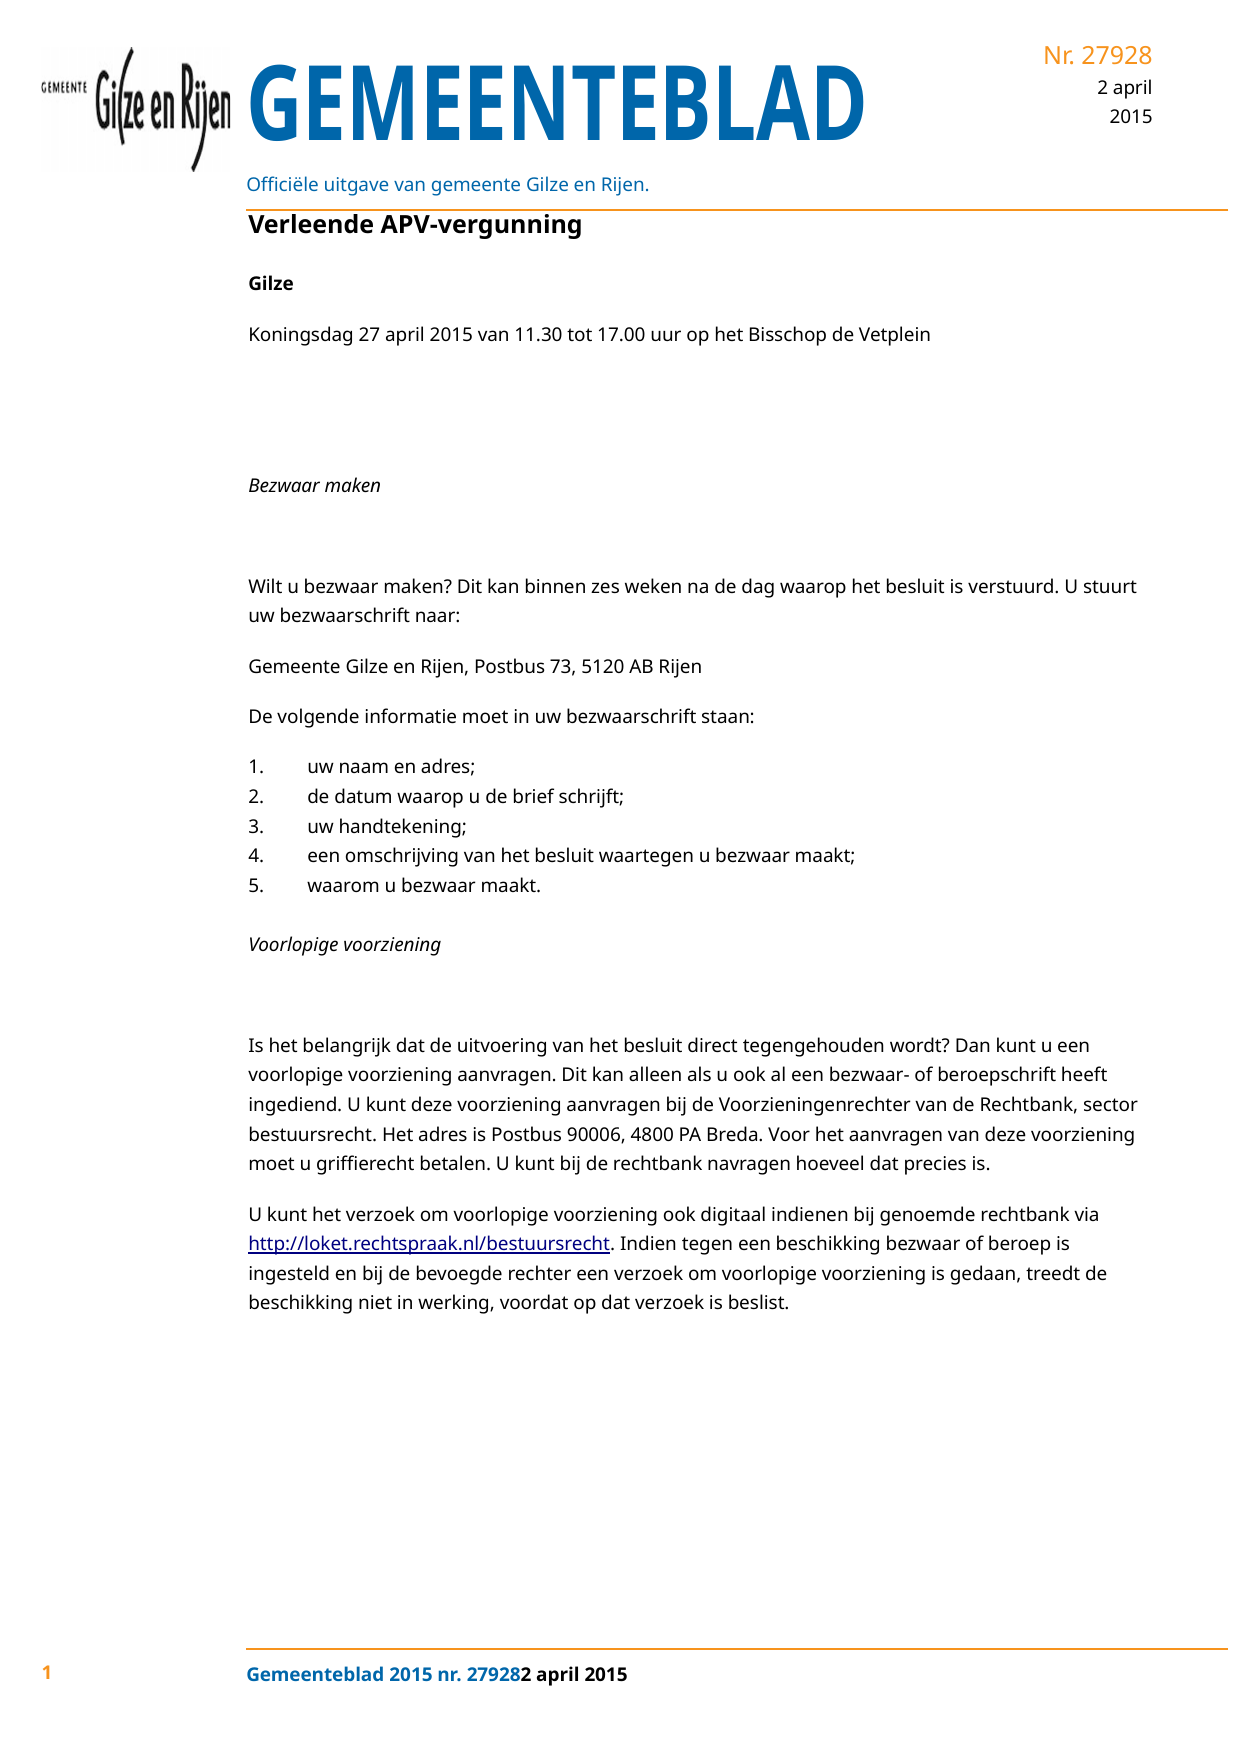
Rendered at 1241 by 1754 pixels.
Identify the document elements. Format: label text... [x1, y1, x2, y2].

picture [41, 47, 231, 172]
text Is het belangrijk dat de uitvoering van het besluit direct tegengehouden wordt? Dan kunt u een voorlopige voorziening aanvragen. Dit kan alleen als u ook al een bezwaar- of beroepschrift heeft ingediend. U kunt deze voorziening aanvragen bij de Voorzieningenrechter van de Rechtbank, sector bestuursrecht. Het adres is Postbus 90006, 4800 PA Breda. Voor het aanvragen van deze voorziening moet u griffierecht betalen. U kunt bij de rechtbank navragen hoeveel dat precies is. [248, 1032, 1152, 1176]
text Voorlopige voorziening [248, 931, 1152, 957]
text Wilt u bezwaar maken? Dit kan binnen zes weken na de dag waarop het besluit is verstuurd. U stuurt uw bezwaarschrift naar: [248, 573, 1152, 628]
list uw naam en adres; [248, 754, 1152, 779]
list een omschrijving van het besluit waartegen u bezwaar maakt; [248, 842, 1152, 868]
list uw handtekening; [248, 813, 1152, 838]
text Bezwaar maken [248, 472, 1152, 498]
text Koningsdag 27 april 2015 van 11.30 tot 17.00 uur op het Bisschop de Vetplein [248, 321, 1152, 346]
text De volgende informatie moet in uw bezwaarschrift staan: [248, 703, 1152, 729]
text Verleende APV-vergunning [248, 211, 1152, 241]
text Gemeente Gilze en Rijen, Postbus 73, 5120 AB Rijen [248, 653, 1152, 678]
text Gilze [248, 270, 1152, 296]
list de datum waarop u de brief schrijft; [248, 783, 1152, 809]
list waarom u bezwaar maakt. [248, 872, 1152, 898]
text U kunt het verzoek om voorlopige voorziening ook digitaal indienen bij genoemde rechtbank via http://loket.rechtspraak.nl/bestuursrecht. Indien tegen een beschikking bezwaar of beroep is ingesteld en bij de bevoegde rechter een verzoek om voorlopige voorziening is gedaan, treedt de beschikking niet in werking, voordat op dat verzoek is beslist. [248, 1201, 1152, 1315]
